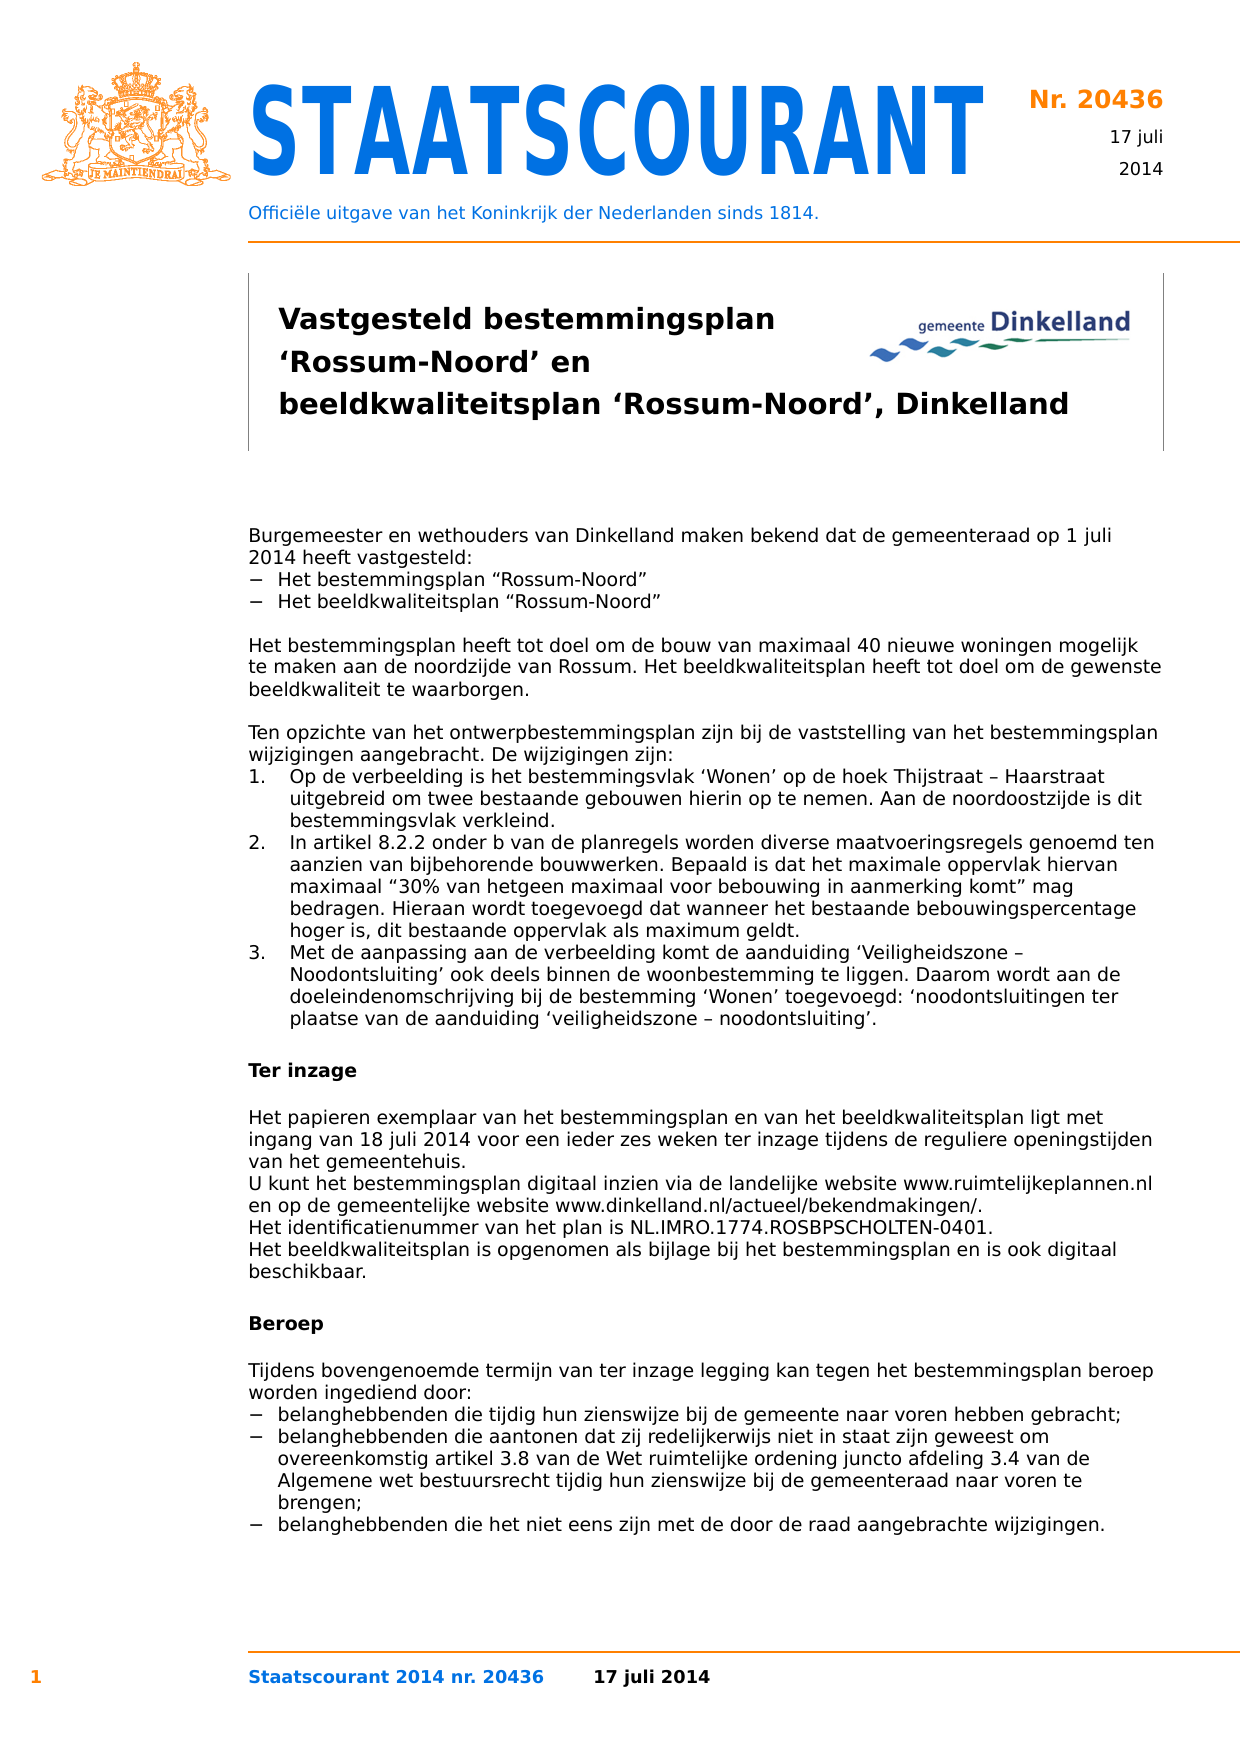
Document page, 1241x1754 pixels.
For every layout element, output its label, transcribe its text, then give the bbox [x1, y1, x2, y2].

text − belanghebbenden die aantonen dat zij redelijkerwijs niet in staat zijn geweest om overeenkomstig artikel 3.8 van de Wet ruimtelijke ordening juncto afdeling 3.4 van de Algemene wet bestuursrecht tijdig hun zienswijze bij de gemeenteraad naar voren te brengen; [248, 1426, 1163, 1514]
subtitle Ter inzage [248, 1060, 1163, 1082]
table_header [25, 62, 248, 241]
table_cell 2014 [998, 153, 1240, 203]
text U kunt het bestemmingsplan digitaal inzien via de landelijke website www.ruimtelijkeplannen.nl en op de gemeentelijke website www.dinkelland.nl/actueel/bekendmakingen/. [248, 1173, 1163, 1217]
table_cell 17 juli [998, 121, 1240, 153]
text 1. Op de verbeelding is het bestemmingsvlak ‘Wonen’ op de hoek Thijstraat – Haarstraat uitgebreid om twee bestaande gebouwen hierin op te nemen. Aan de noordoostzijde is dit bestemmingsvlak verkleind. [248, 766, 1163, 832]
table_header STAATSCOURANT [248, 62, 998, 203]
text − belanghebbenden die het niet eens zijn met de door de raad aangebrachte wijzigingen. [248, 1514, 1163, 1536]
text − Het bestemmingsplan “Rossum-Noord” [248, 569, 1163, 591]
subtitle Vastgesteld bestemmingsplan ‘Rossum-Noord’ en beeldkwaliteitsplan ‘Rossum-Noord’, Dinkelland [249, 273, 1163, 451]
picture [41, 62, 231, 186]
text − belanghebbenden die tijdig hun zienswijze bij de gemeente naar voren hebben gebracht; [248, 1404, 1163, 1426]
text Tijdens bovengenoemde termijn van ter inzage legging kan tegen het bestemmingsplan beroep worden ingediend door: [248, 1360, 1163, 1404]
text 3. Met de aanpassing aan de verbeelding komt de aanduiding ‘Veiligheidszone – Noodontsluiting’ ook deels binnen de woonbestemming te liggen. Daarom wordt aan de doeleindenomschrijving bij de bestemming ‘Wonen’ toegevoegd: ‘noodontsluitingen ter plaatse van de aanduiding ‘veiligheidszone – noodontsluiting’. [248, 942, 1163, 1030]
text Het beeldkwaliteitsplan is opgenomen als bijlage bij het bestemmingsplan en is ook digitaal beschikbaar. [248, 1239, 1163, 1283]
text Het bestemmingsplan heeft tot doel om de bouw van maximaal 40 nieuwe woningen mogelijk te maken aan de noordzijde van Rossum. Het beeldkwaliteitsplan heeft tot doel om de gewenste beeldkwaliteit te waarborgen. [248, 634, 1163, 700]
text Ten opzichte van het ontwerpbestemmingsplan zijn bij de vaststelling van het bestemmingsplan wijzigingen aangebracht. De wijzigingen zijn: [248, 722, 1163, 766]
picture [867, 302, 1134, 368]
table_cell Officiële uitgave van het Koninkrijk der Nederlanden sinds 1814. [248, 203, 1240, 241]
table_header Nr. 20436 [998, 62, 1240, 121]
text Het identificatienummer van het plan is NL.IMRO.1774.ROSBPSCHOLTEN-0401. [248, 1217, 1163, 1239]
text − Het beeldkwaliteitsplan “Rossum-Noord” [248, 591, 1163, 613]
text Burgemeester en wethouders van Dinkelland maken bekend dat de gemeenteraad op 1 juli 2014 heeft vastgesteld: [248, 525, 1163, 569]
text 2. In artikel 8.2.2 onder b van de planregels worden diverse maatvoeringsregels genoemd ten aanzien van bijbehorende bouwwerken. Bepaald is dat het maximale oppervlak hiervan maximaal “30% van hetgeen maximaal voor bebouwing in aanmerking komt” mag bedragen. Hieraan wordt toegevoegd dat wanneer het bestaande bebouwingspercentage hoger is, dit bestaande oppervlak als maximum geldt. [248, 832, 1163, 942]
text Het papieren exemplaar van het bestemmingsplan en van het beeldkwaliteitsplan ligt met ingang van 18 juli 2014 voor een ieder zes weken ter inzage tijdens de reguliere openingstijden van het gemeentehuis. [248, 1107, 1163, 1173]
subtitle Beroep [248, 1313, 1163, 1335]
